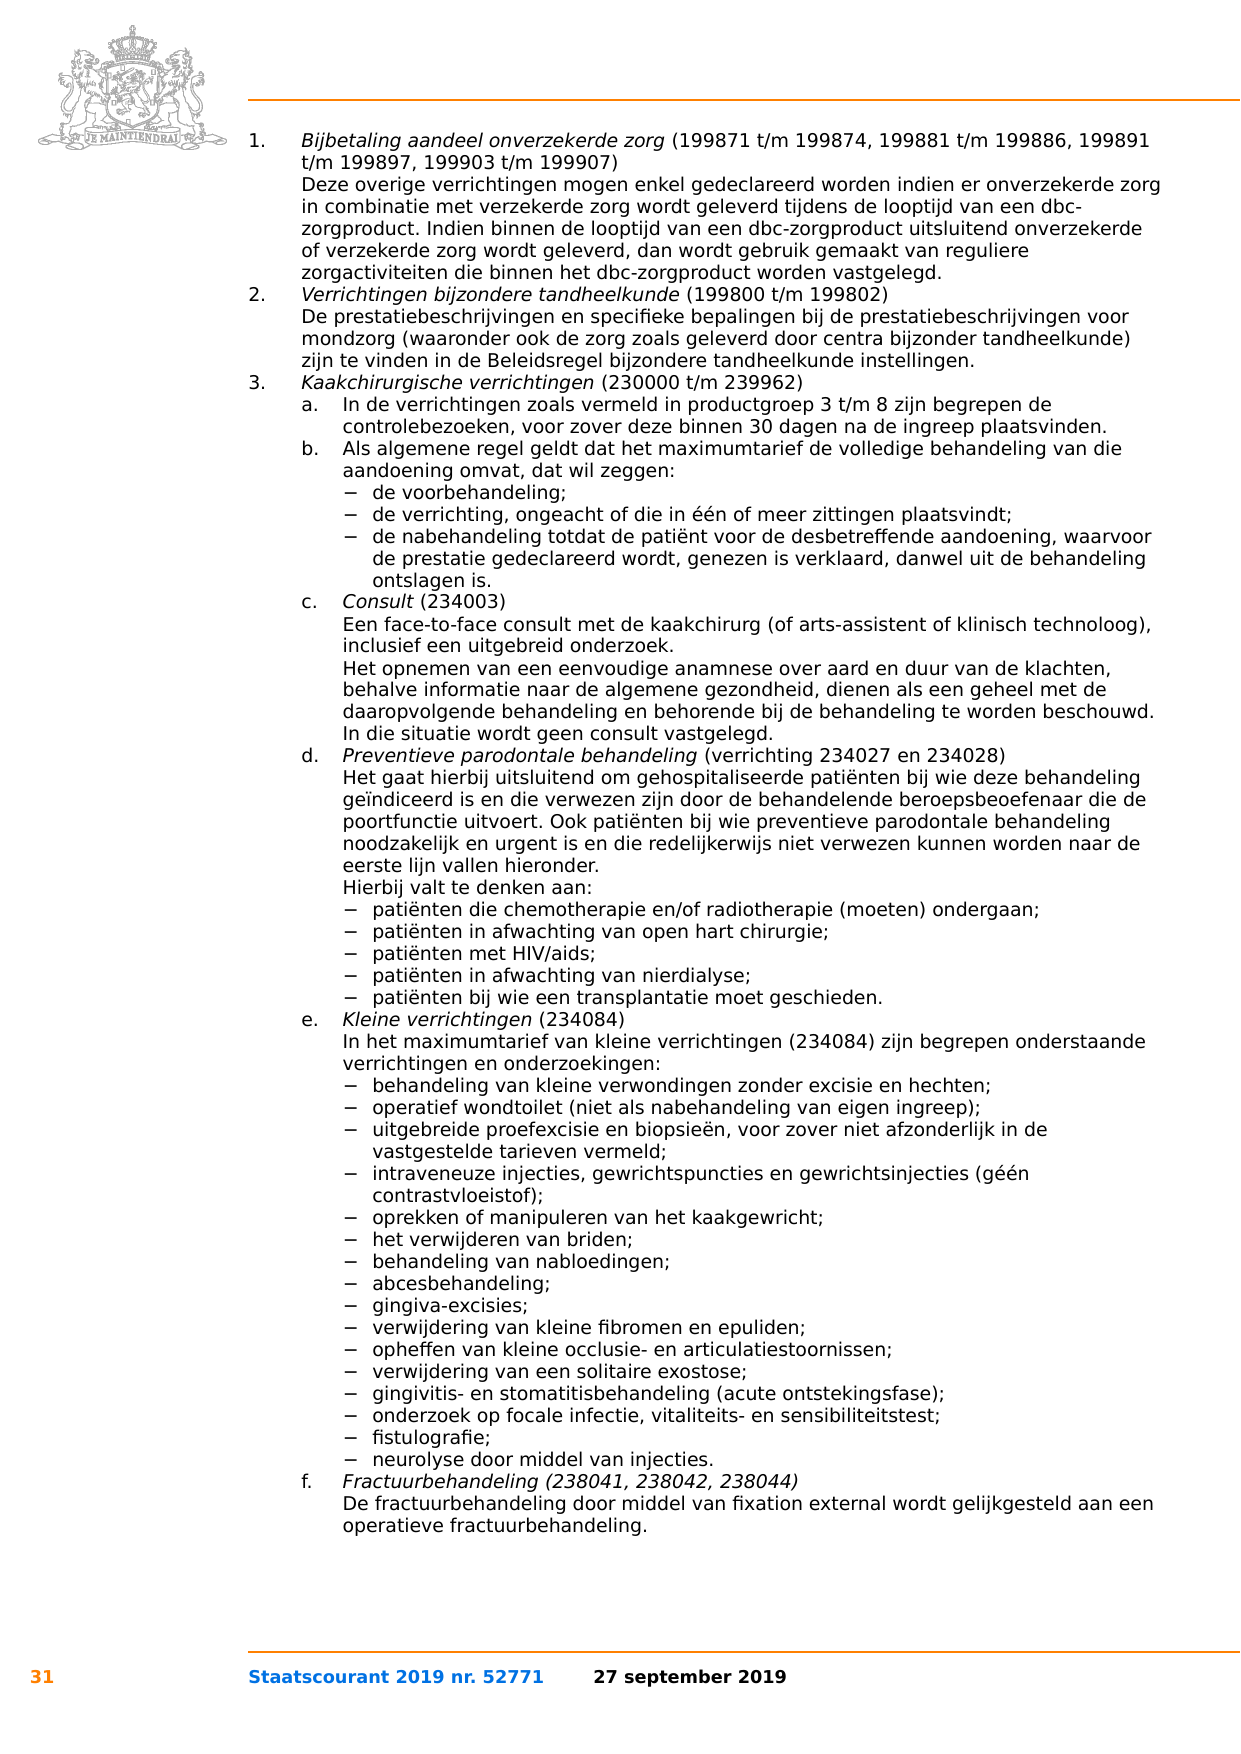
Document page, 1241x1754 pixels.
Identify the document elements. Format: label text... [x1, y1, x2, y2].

text − fistulografie; [343, 1427, 1163, 1449]
text d. Preventieve parodontale behandeling (verrichting 234027 en 234028) [301, 745, 1163, 767]
picture [38, 25, 227, 150]
text − neurolyse door middel van injecties. [343, 1449, 1163, 1471]
text − patiënten in afwachting van nierdialyse; [343, 965, 1163, 987]
text Deze overige verrichtingen mogen enkel gedeclareerd worden indien er onverzekerde zorg in combinatie met verzekerde zorg wordt geleverd tijdens de looptijd van een dbc-zorgproduct. Indien binnen de looptijd van een dbc-zorgproduct uitsluitend onverzekerde of verzekerde zorg wordt geleverd, dan wordt gebruik gemaakt van reguliere zorgactiviteiten die binnen het dbc-zorgproduct worden vastgelegd. [301, 174, 1163, 284]
text − patiënten die chemotherapie en/of radiotherapie (moeten) ondergaan; [343, 899, 1163, 921]
text − abcesbehandeling; [343, 1273, 1163, 1295]
text − onderzoek op focale infectie, vitaliteits- en sensibiliteitstest; [343, 1405, 1163, 1427]
text − de voorbehandeling; [343, 482, 1163, 503]
text − gingivitis- en stomatitisbehandeling (acute ontstekingsfase); [343, 1383, 1163, 1405]
text De prestatiebeschrijvingen en specifieke bepalingen bij de prestatiebeschrijvingen voor mondzorg (waaronder ook de zorg zoals geleverd door centra bijzonder tandheelkunde) zijn te vinden in de Beleidsregel bijzondere tandheelkunde instellingen. [301, 306, 1163, 372]
text − operatief wondtoilet (niet als nabehandeling van eigen ingreep); [343, 1097, 1163, 1119]
text 2. Verrichtingen bijzondere tandheelkunde (199800 t/m 199802) [248, 284, 1163, 306]
text e. Kleine verrichtingen (234084) [301, 1009, 1163, 1031]
text − opheffen van kleine occlusie- en articulatiestoornissen; [343, 1339, 1163, 1361]
text Hierbij valt te denken aan: [342, 877, 1163, 899]
text − intraveneuze injecties, gewrichtspuncties en gewrichtsinjecties (géén contrastvloeistof); [343, 1163, 1163, 1207]
text − de verrichting, ongeacht of die in één of meer zittingen plaatsvindt; [343, 503, 1163, 526]
text Het opnemen van een eenvoudige anamnese over aard en duur van de klachten, behalve informatie naar de algemene gezondheid, dienen als een geheel met de daaropvolgende behandeling en behorende bij de behandeling te worden beschouwd. In die situatie wordt geen consult vastgelegd. [342, 657, 1163, 745]
text In het maximumtarief van kleine verrichtingen (234084) zijn begrepen onderstaande verrichtingen en onderzoekingen: [342, 1031, 1163, 1075]
text a. In de verrichtingen zoals vermeld in productgroep 3 t/m 8 zijn begrepen de controlebezoeken, voor zover deze binnen 30 dagen na de ingreep plaatsvinden. [301, 394, 1163, 438]
text − het verwijderen van briden; [343, 1229, 1163, 1251]
text De fractuurbehandeling door middel van fixation external wordt gelijkgesteld aan een operatieve fractuurbehandeling. [342, 1493, 1163, 1537]
text − verwijdering van een solitaire exostose; [343, 1361, 1163, 1383]
text Het gaat hierbij uitsluitend om gehospitaliseerde patiënten bij wie deze behandeling geïndiceerd is en die verwezen zijn door de behandelende beroepsbeoefenaar die de poortfunctie uitvoert. Ook patiënten bij wie preventieve parodontale behandeling noodzakelijk en urgent is en die redelijkerwijs niet verwezen kunnen worden naar de eerste lijn vallen hieronder. [342, 767, 1163, 877]
text f. Fractuurbehandeling (238041, 238042, 238044) [301, 1471, 1163, 1493]
text − patiënten in afwachting van open hart chirurgie; [343, 921, 1163, 943]
text − patiënten met HIV/aids; [343, 943, 1163, 965]
text − behandeling van kleine verwondingen zonder excisie en hechten; [343, 1075, 1163, 1097]
text − oprekken of manipuleren van het kaakgewricht; [343, 1207, 1163, 1229]
text c. Consult (234003) [301, 591, 1163, 613]
text 1. Bijbetaling aandeel onverzekerde zorg (199871 t/m 199874, 199881 t/m 199886, 199891 t/m 199897, 199903 t/m 199907) [248, 130, 1163, 174]
text b. Als algemene regel geldt dat het maximumtarief de volledige behandeling van die aandoening omvat, dat wil zeggen: [301, 438, 1163, 482]
text − gingiva-excisies; [343, 1295, 1163, 1317]
text − verwijdering van kleine fibromen en epuliden; [343, 1317, 1163, 1339]
text − patiënten bij wie een transplantatie moet geschieden. [343, 987, 1163, 1009]
text 3. Kaakchirurgische verrichtingen (230000 t/m 239962) [248, 372, 1163, 394]
text − de nabehandeling totdat de patiënt voor de desbetreffende aandoening, waarvoor de prestatie gedeclareerd wordt, genezen is verklaard, danwel uit de behandeling ontslagen is. [343, 526, 1163, 591]
text − uitgebreide proefexcisie en biopsieën, voor zover niet afzonderlijk in de vastgestelde tarieven vermeld; [343, 1119, 1163, 1163]
text − behandeling van nabloedingen; [343, 1251, 1163, 1273]
text Een face-to-face consult met de kaakchirurg (of arts-assistent of klinisch technoloog), inclusief een uitgebreid onderzoek. [342, 613, 1163, 657]
